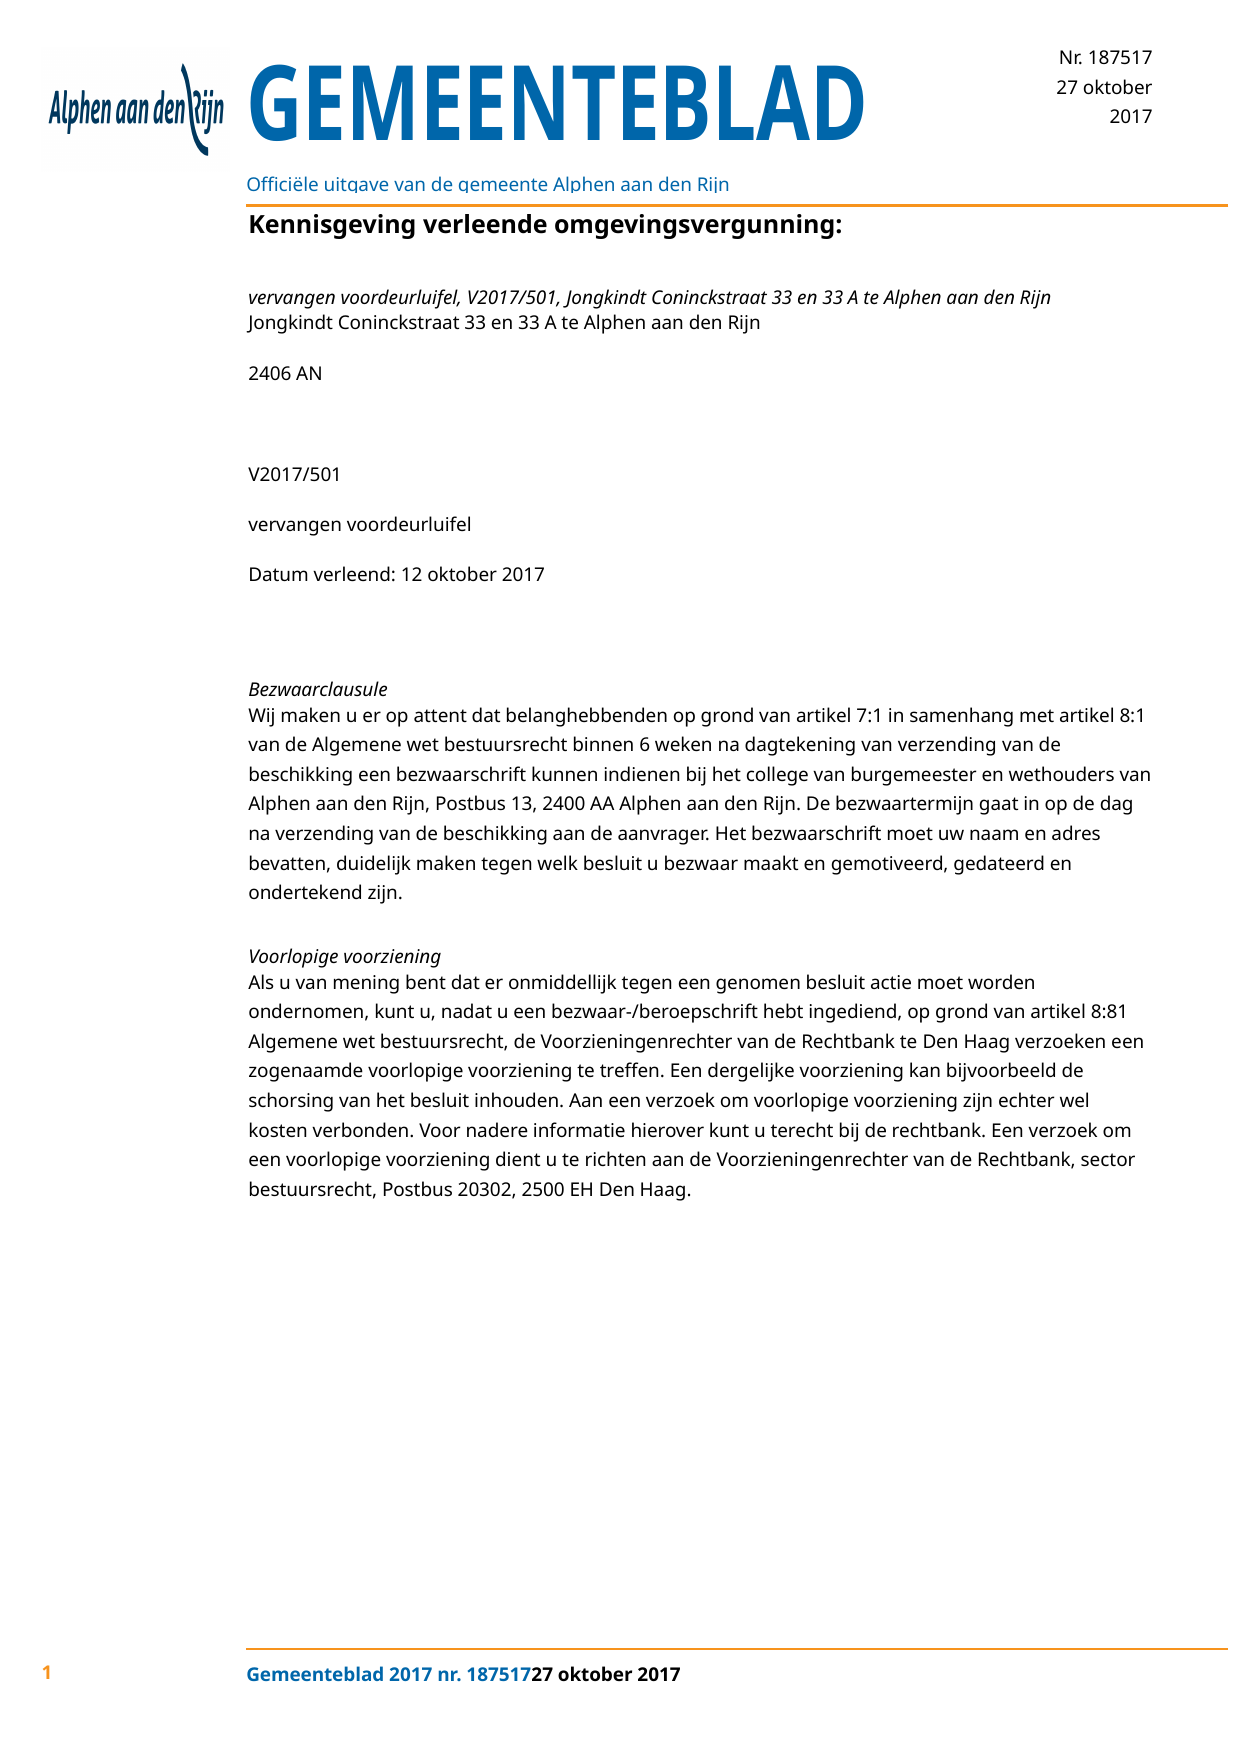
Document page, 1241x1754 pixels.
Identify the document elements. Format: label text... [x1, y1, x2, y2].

text Kennisgeving verleende omgevingsvergunning: [248, 207, 1152, 241]
text Als u van mening bent dat er onmiddellijk tegen een genomen besluit actie moet worden ondernomen, kunt u, nadat u een bezwaar-/beroepschrift hebt ingediend, op grond van artikel 8:81 Algemene wet bestuursrecht, de Voorzieningenrechter van de Rechtbank te Den Haag verzoeken een zogenaamde voorlopige voorziening te treffen. Een dergelijke voorziening kan bijvoorbeeld de schorsing van het besluit inhouden. Aan een verzoek om voorlopige voorziening zijn echter wel kosten verbonden. Voor nadere informatie hierover kunt u terecht bij de rechtbank. Een verzoek om een voorlopige voorziening dient u te richten aan de Voorzieningenrechter van de Rechtbank, sector bestuursrecht, Postbus 20302, 2500 EH Den Haag. [248, 969, 1152, 1202]
text Jongkindt Coninckstraat 33 en 33 A te Alphen aan den Rijn [248, 309, 1152, 335]
text 2406 AN [248, 360, 1152, 386]
text Bezwaarclausule [248, 676, 1152, 702]
text Wij maken u er op attent dat belanghebbenden op grond van artikel 7:1 in samenhang met artikel 8:1 van de Algemene wet bestuursrecht binnen 6 weken na dagtekening van verzending van de beschikking een bezwaarschrift kunnen indienen bij het college van burgemeester en wethouders van Alphen aan den Rijn, Postbus 13, 2400 AA Alphen aan den Rijn. De bezwaartermijn gaat in op de dag na verzending van de beschikking aan de aanvrager. Het bezwaarschrift moet uw naam en adres bevatten, duidelijk maken tegen welk besluit u bezwaar maakt en gemotiveerd, gedateerd en ondertekend zijn. [248, 702, 1152, 905]
text vervangen voordeurluifel, V2017/501, Jongkindt Coninckstraat 33 en 33 A te Alphen aan den Rijn [248, 284, 1152, 309]
text Voorlopige voorziening [248, 943, 1152, 969]
text Datum verleend: 12 oktober 2017 [248, 562, 1152, 587]
text V2017/501 [248, 461, 1152, 487]
text vervangen voordeurluifel [248, 511, 1152, 537]
picture [41, 47, 231, 172]
